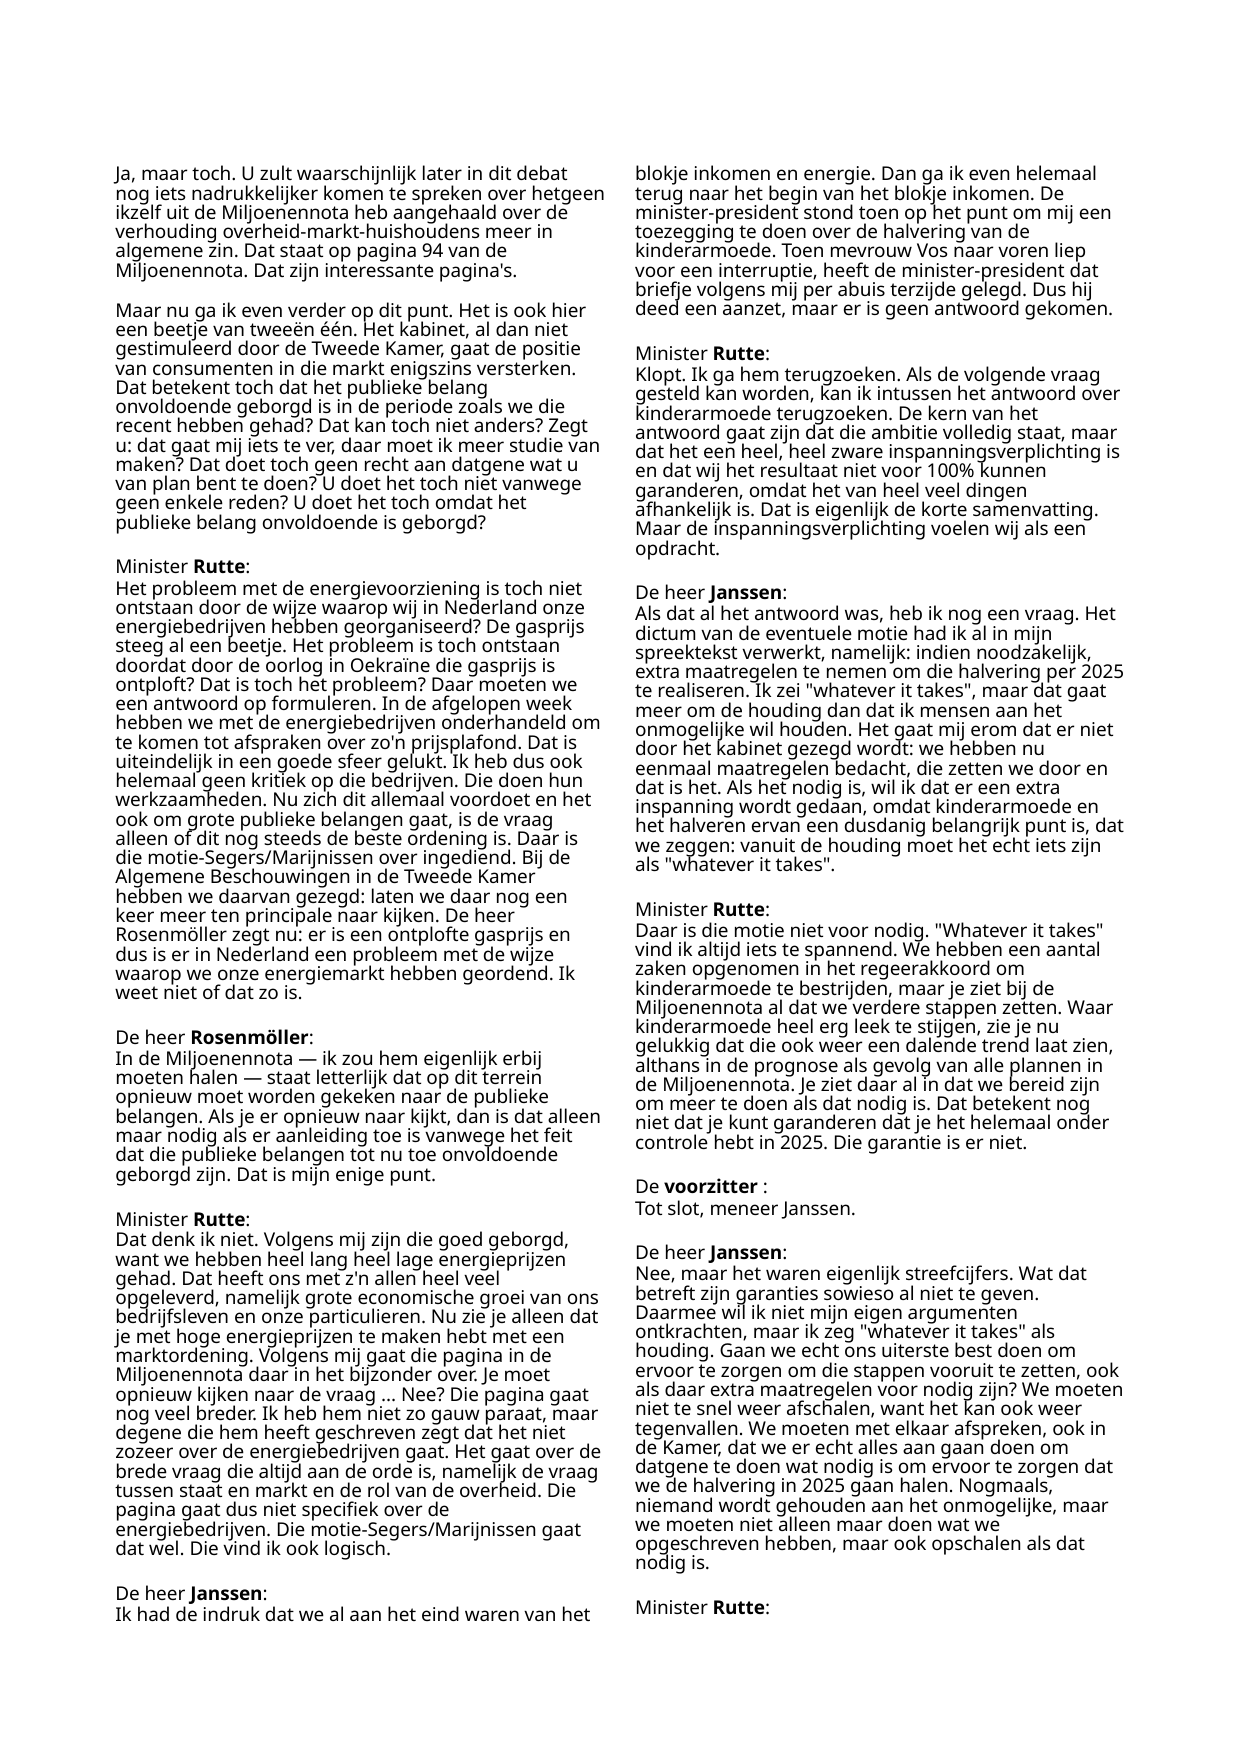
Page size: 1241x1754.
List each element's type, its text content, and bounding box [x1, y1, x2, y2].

text Daar is die motie niet voor nodig. "Whatever it takes" vind ik altijd iets te spannend. We hebben een aantal zaken opgenomen in het regeerakkoord om kinderarmoede te bestrijden, maar je ziet bij de Miljoenennota al dat we verdere stappen zetten. Waar kinderarmoede heel erg leek te stijgen, zie je nu gelukkig dat die ook weer een dalende trend laat zien, althans in de prognose als gevolg van alle plannen in de Miljoenennota. Je ziet daar al in dat we bereid zijn om meer te doen als dat nodig is. Dat betekent nog niet dat je kunt garanderen dat je het helemaal onder controle hebt in 2025. Die garantie is er niet. [635, 922, 1125, 1153]
text In de Miljoenennota — ik zou hem eigenlijk erbij moeten halen — staat letterlijk dat op dit terrein opnieuw moet worden gekeken naar de publieke belangen. Als je er opnieuw naar kijkt, dan is dat alleen maar nodig als er aanleiding toe is vanwege het feit dat die publieke belangen tot nu toe onvoldoende geborgd zijn. Dat is mijn enige punt. [115, 1050, 605, 1185]
text De heer Janssen: [635, 579, 1125, 605]
text Klopt. Ik ga hem terugzoeken. Als de volgende vraag gesteld kan worden, kan ik intussen het antwoord over kinderarmoede terugzoeken. De kern van het antwoord gaat zijn dat die ambitie volledig staat, maar dat het een heel, heel zware inspanningsverplichting is en dat wij het resultaat niet voor 100% kunnen garanderen, omdat het van heel veel dingen afhankelijk is. Dat is eigenlijk de korte samenvatting. Maar de inspanningsverplichting voelen wij als een opdracht. [635, 366, 1125, 559]
text Minister Rutte: [635, 896, 1125, 922]
text Maar nu ga ik even verder op dit punt. Het is ook hier een beetje van tweeën één. Het kabinet, al dan niet gestimuleerd door de Tweede Kamer, gaat de positie van consumenten in die markt enigszins versterken. Dat betekent toch dat het publieke belang onvoldoende geborgd is in de periode zoals we die recent hebben gehad? Dat kan toch niet anders? Zegt u: dat gaat mij iets te ver, daar moet ik meer studie van maken? Dat doet toch geen recht aan datgene wat u van plan bent te doen? U doet het toch niet vanwege geen enkele reden? U doet het toch omdat het publieke belang onvoldoende is geborgd? [115, 302, 605, 533]
text Ik had de indruk dat we al aan het eind waren van het [115, 1606, 605, 1625]
text Minister Rutte: [635, 1594, 1125, 1620]
text Als dat al het antwoord was, heb ik nog een vraag. Het dictum van de eventuele motie had ik al in mijn spreektekst verwerkt, namelijk: indien noodzakelijk, extra maatregelen te nemen om die halvering per 2025 te realiseren. Ik zei "whatever it takes", maar dat gaat meer om de houding dan dat ik mensen aan het onmogelijke wil houden. Het gaat mij erom dat er niet door het kabinet gezegd wordt: we hebben nu eenmaal maatregelen bedacht, die zetten we door en dat is het. Als het nodig is, wil ik dat er een extra inspanning wordt gedaan, omdat kinderarmoede en het halveren ervan een dusdanig belangrijk punt is, dat we zeggen: vanuit de houding moet het echt iets zijn als "whatever it takes". [635, 605, 1125, 875]
text Dat denk ik niet. Volgens mij zijn die goed geborgd, want we hebben heel lang heel lage energieprijzen gehad. Dat heeft ons met z'n allen heel veel opgeleverd, namelijk grote economische groei van ons bedrijfsleven en onze particulieren. Nu zie je alleen dat je met hoge energieprijzen te maken hebt met een marktordening. Volgens mij gaat die pagina in de Miljoenennota daar in het bijzonder over. Je moet opnieuw kijken naar de vraag ... Nee? Die pagina gaat nog veel breder. Ik heb hem niet zo gauw paraat, maar degene die hem heeft geschreven zegt dat het niet zozeer over de energiebedrijven gaat. Het gaat over de brede vraag die altijd aan de orde is, namelijk de vraag tussen staat en markt en de rol van de overheid. Die pagina gaat dus niet specifiek over de energiebedrijven. Die motie-Segers/Marijnissen gaat dat wel. Die vind ik ook logisch. [115, 1231, 605, 1559]
text Het probleem met de energievoorziening is toch niet ontstaan door de wijze waarop wij in Nederland onze energiebedrijven hebben georganiseerd? De gasprijs steeg al een beetje. Het probleem is toch ontstaan doordat door de oorlog in Oekraïne die gasprijs is ontploft? Dat is toch het probleem? Daar moeten we een antwoord op formuleren. In de afgelopen week hebben we met de energiebedrijven onderhandeld om te komen tot afspraken over zo'n prijsplafond. Dat is uiteindelijk in een goede sfeer gelukt. Ik heb dus ook helemaal geen kritiek op die bedrijven. Die doen hun werkzaamheden. Nu zich dit allemaal voordoet en het ook om grote publieke belangen gaat, is de vraag alleen of dit nog steeds de beste ordening is. Daar is die motie-Segers/Marijnissen over ingediend. Bij de Algemene Beschouwingen in de Tweede Kamer hebben we daarvan gezegd: laten we daar nog een keer meer ten principale naar kijken. De heer Rosenmöller zegt nu: er is een ontplofte gasprijs en dus is er in Nederland een probleem met de wijze waarop we onze energiemarkt hebben geordend. Ik weet niet of dat zo is. [115, 579, 605, 1003]
text De heer Janssen: [115, 1580, 605, 1606]
text De heer Janssen: [635, 1239, 1125, 1265]
text De voorzitter : [635, 1174, 1125, 1199]
text blokje inkomen en energie. Dan ga ik even helemaal terug naar het begin van het blokje inkomen. De minister-president stond toen op het punt om mij een toezegging te doen over de halvering van de kinderarmoede. Toen mevrouw Vos naar voren liep voor een interruptie, heeft de minister-president dat briefje volgens mij per abuis terzijde gelegd. Dus hij deed een aanzet, maar er is geen antwoord gekomen. [635, 165, 1125, 319]
text Minister Rutte: [635, 340, 1125, 366]
text Minister Rutte: [115, 554, 605, 579]
text Tot slot, meneer Janssen. [635, 1199, 1125, 1219]
text De heer Rosenmöller: [115, 1024, 605, 1050]
text Nee, maar het waren eigenlijk streefcijfers. Wat dat betreft zijn garanties sowieso al niet te geven. Daarmee wil ik niet mijn eigen argumenten ontkrachten, maar ik zeg "whatever it takes" als houding. Gaan we echt ons uiterste best doen om ervoor te zorgen om die stappen vooruit te zetten, ook als daar extra maatregelen voor nodig zijn? We moeten niet te snel weer afschalen, want het kan ook weer tegenvallen. We moeten met elkaar afspreken, ook in de Kamer, dat we er echt alles aan gaan doen om datgene te doen wat nodig is om ervoor te zorgen dat we de halvering in 2025 gaan halen. Nogmaals, niemand wordt gehouden aan het onmogelijke, maar we moeten niet alleen maar doen wat we opgeschreven hebben, maar ook opschalen als dat nodig is. [635, 1265, 1125, 1574]
text Minister Rutte: [115, 1206, 605, 1231]
text Ja, maar toch. U zult waarschijnlijk later in dit debat nog iets nadrukkelijker komen te spreken over hetgeen ikzelf uit de Miljoenennota heb aangehaald over de verhouding overheid-markt-huishoudens meer in algemene zin. Dat staat op pagina 94 van de Miljoenennota. Dat zijn interessante pagina's. [115, 165, 605, 281]
